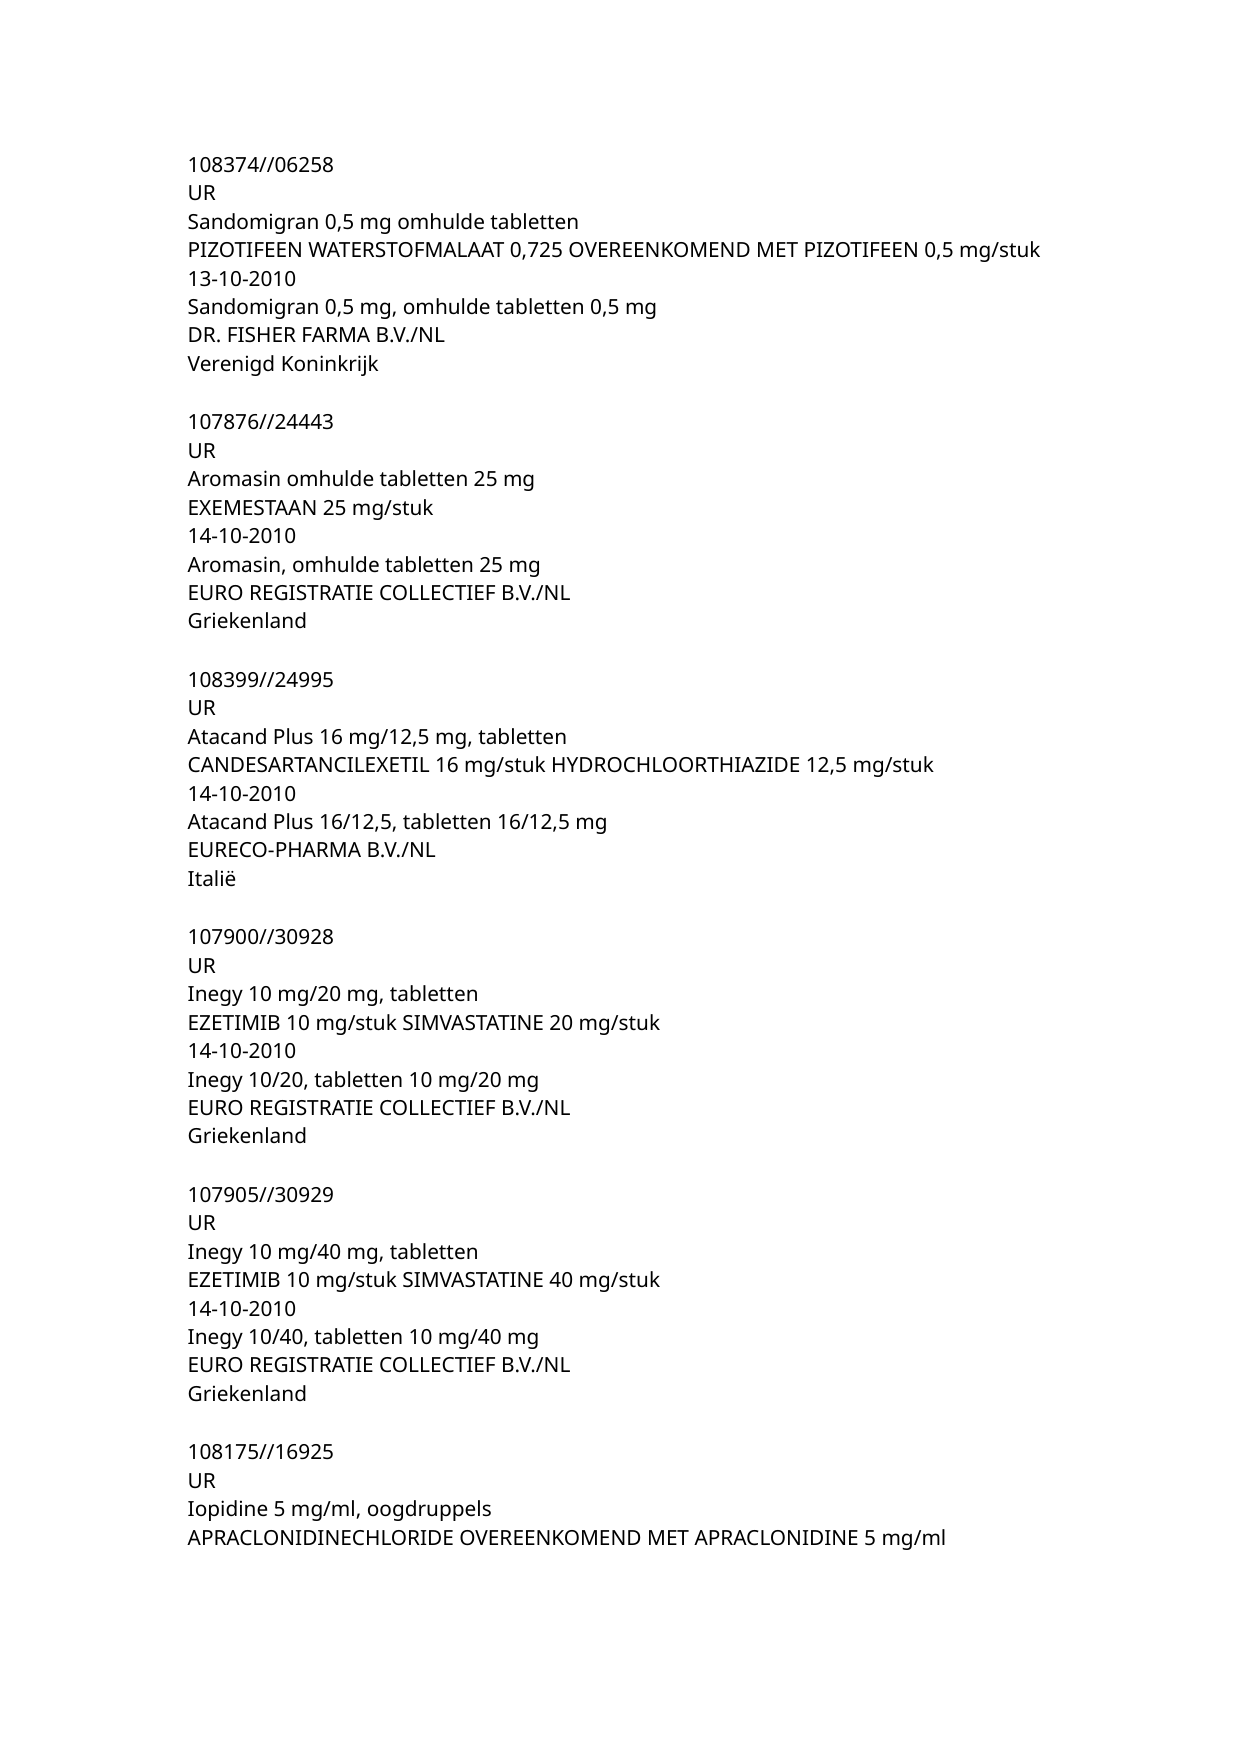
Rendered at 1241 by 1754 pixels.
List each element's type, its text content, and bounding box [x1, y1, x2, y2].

text UR [187, 693, 1053, 722]
text Inegy 10/20, tabletten 10 mg/20 mg [187, 1065, 1053, 1093]
text CANDESARTANCILEXETIL 16 mg/stuk HYDROCHLOORTHIAZIDE 12,5 mg/stuk [187, 750, 1053, 779]
text PIZOTIFEEN WATERSTOFMALAAT 0,725 OVEREENKOMEND MET PIZOTIFEEN 0,5 mg/stuk [187, 235, 1053, 264]
text Inegy 10 mg/20 mg, tabletten [187, 979, 1053, 1008]
text EXEMESTAAN 25 mg/stuk [187, 493, 1053, 521]
text 14-10-2010 [187, 779, 1053, 807]
text EURO REGISTRATIE COLLECTIEF B.V./NL [187, 1093, 1053, 1122]
text Griekenland [187, 607, 1053, 635]
text UR [187, 951, 1053, 979]
text 14-10-2010 [187, 1294, 1053, 1322]
text 108399//24995 [187, 665, 1053, 693]
text Verenigd Koninkrijk [187, 349, 1053, 377]
text Griekenland [187, 1379, 1053, 1407]
text Griekenland [187, 1122, 1053, 1150]
text Atacand Plus 16 mg/12,5 mg, tabletten [187, 722, 1053, 750]
text UR [187, 178, 1053, 207]
text UR [187, 436, 1053, 464]
text DR. FISHER FARMA B.V./NL [187, 321, 1053, 349]
text Atacand Plus 16/12,5, tabletten 16/12,5 mg [187, 807, 1053, 836]
text 13-10-2010 [187, 264, 1053, 292]
text EURECO-PHARMA B.V./NL [187, 836, 1053, 864]
text APRACLONIDINECHLORIDE OVEREENKOMEND MET APRACLONIDINE 5 mg/ml [187, 1523, 1053, 1551]
text Aromasin omhulde tabletten 25 mg [187, 464, 1053, 493]
text 107876//24443 [187, 407, 1053, 436]
text Sandomigran 0,5 mg omhulde tabletten [187, 207, 1053, 235]
text UR [187, 1466, 1053, 1494]
text 108374//06258 [187, 150, 1053, 178]
text 107900//30928 [187, 922, 1053, 951]
text 108175//16925 [187, 1437, 1053, 1466]
text Aromasin, omhulde tabletten 25 mg [187, 550, 1053, 578]
text Iopidine 5 mg/ml, oogdruppels [187, 1494, 1053, 1523]
text Italië [187, 864, 1053, 892]
text Sandomigran 0,5 mg, omhulde tabletten 0,5 mg [187, 292, 1053, 321]
text 14-10-2010 [187, 521, 1053, 550]
text Inegy 10/40, tabletten 10 mg/40 mg [187, 1322, 1053, 1351]
text 14-10-2010 [187, 1036, 1053, 1065]
text UR [187, 1208, 1053, 1237]
text EURO REGISTRATIE COLLECTIEF B.V./NL [187, 578, 1053, 607]
text Inegy 10 mg/40 mg, tabletten [187, 1237, 1053, 1265]
text EURO REGISTRATIE COLLECTIEF B.V./NL [187, 1351, 1053, 1379]
text 107905//30929 [187, 1180, 1053, 1208]
text EZETIMIB 10 mg/stuk SIMVASTATINE 20 mg/stuk [187, 1008, 1053, 1036]
text EZETIMIB 10 mg/stuk SIMVASTATINE 40 mg/stuk [187, 1265, 1053, 1294]
